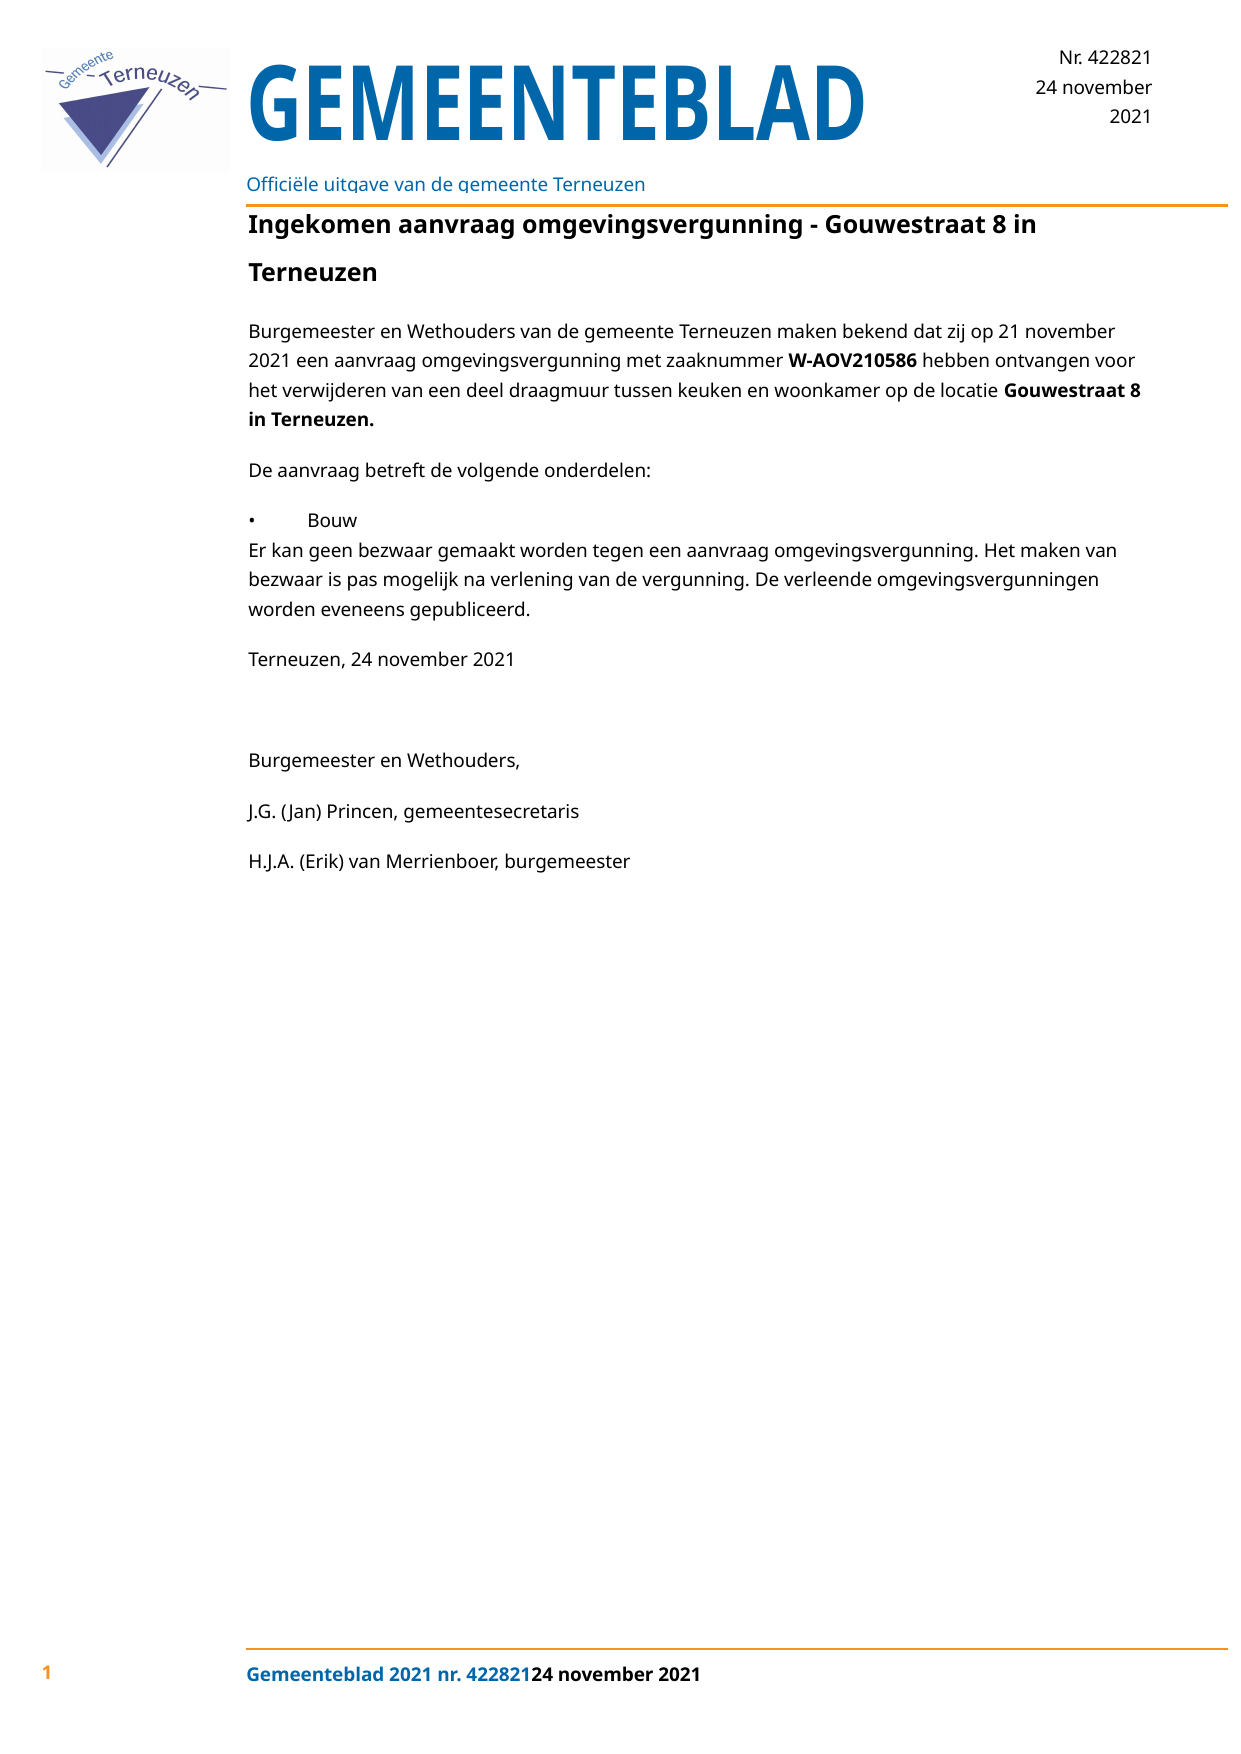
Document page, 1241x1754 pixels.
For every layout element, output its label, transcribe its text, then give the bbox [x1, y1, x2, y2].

text Er kan geen bezwaar gemaakt worden tegen een aanvraag omgevingsvergunning. Het maken van bezwaar is pas mogelijk na verlening van de vergunning. De verleende omgevingsvergunningen worden eveneens gepubliceerd. [248, 537, 1152, 622]
text J.G. (Jan) Princen, gemeentesecretaris [248, 798, 1152, 824]
text Burgemeester en Wethouders van de gemeente Terneuzen maken bekend dat zij op 21 november 2021 een aanvraag omgevingsvergunning met zaaknummer W-AOV210586 hebben ontvangen voor het verwijderen van een deel draagmuur tussen keuken en woonkamer op de locatie Gouwestraat 8 in Terneuzen. [248, 318, 1152, 432]
text De aanvraag betreft de volgende onderdelen: [248, 457, 1152, 483]
text Burgemeester en Wethouders, [248, 747, 1152, 773]
list Bouw [248, 507, 1152, 533]
text Terneuzen, 24 november 2021 [248, 647, 1152, 672]
picture [41, 47, 231, 172]
text Ingekomen aanvraag omgevingsvergunning - Gouwestraat 8 in Terneuzen [248, 207, 1152, 288]
text H.J.A. (Erik) van Merrienboer, burgemeester [248, 848, 1152, 874]
